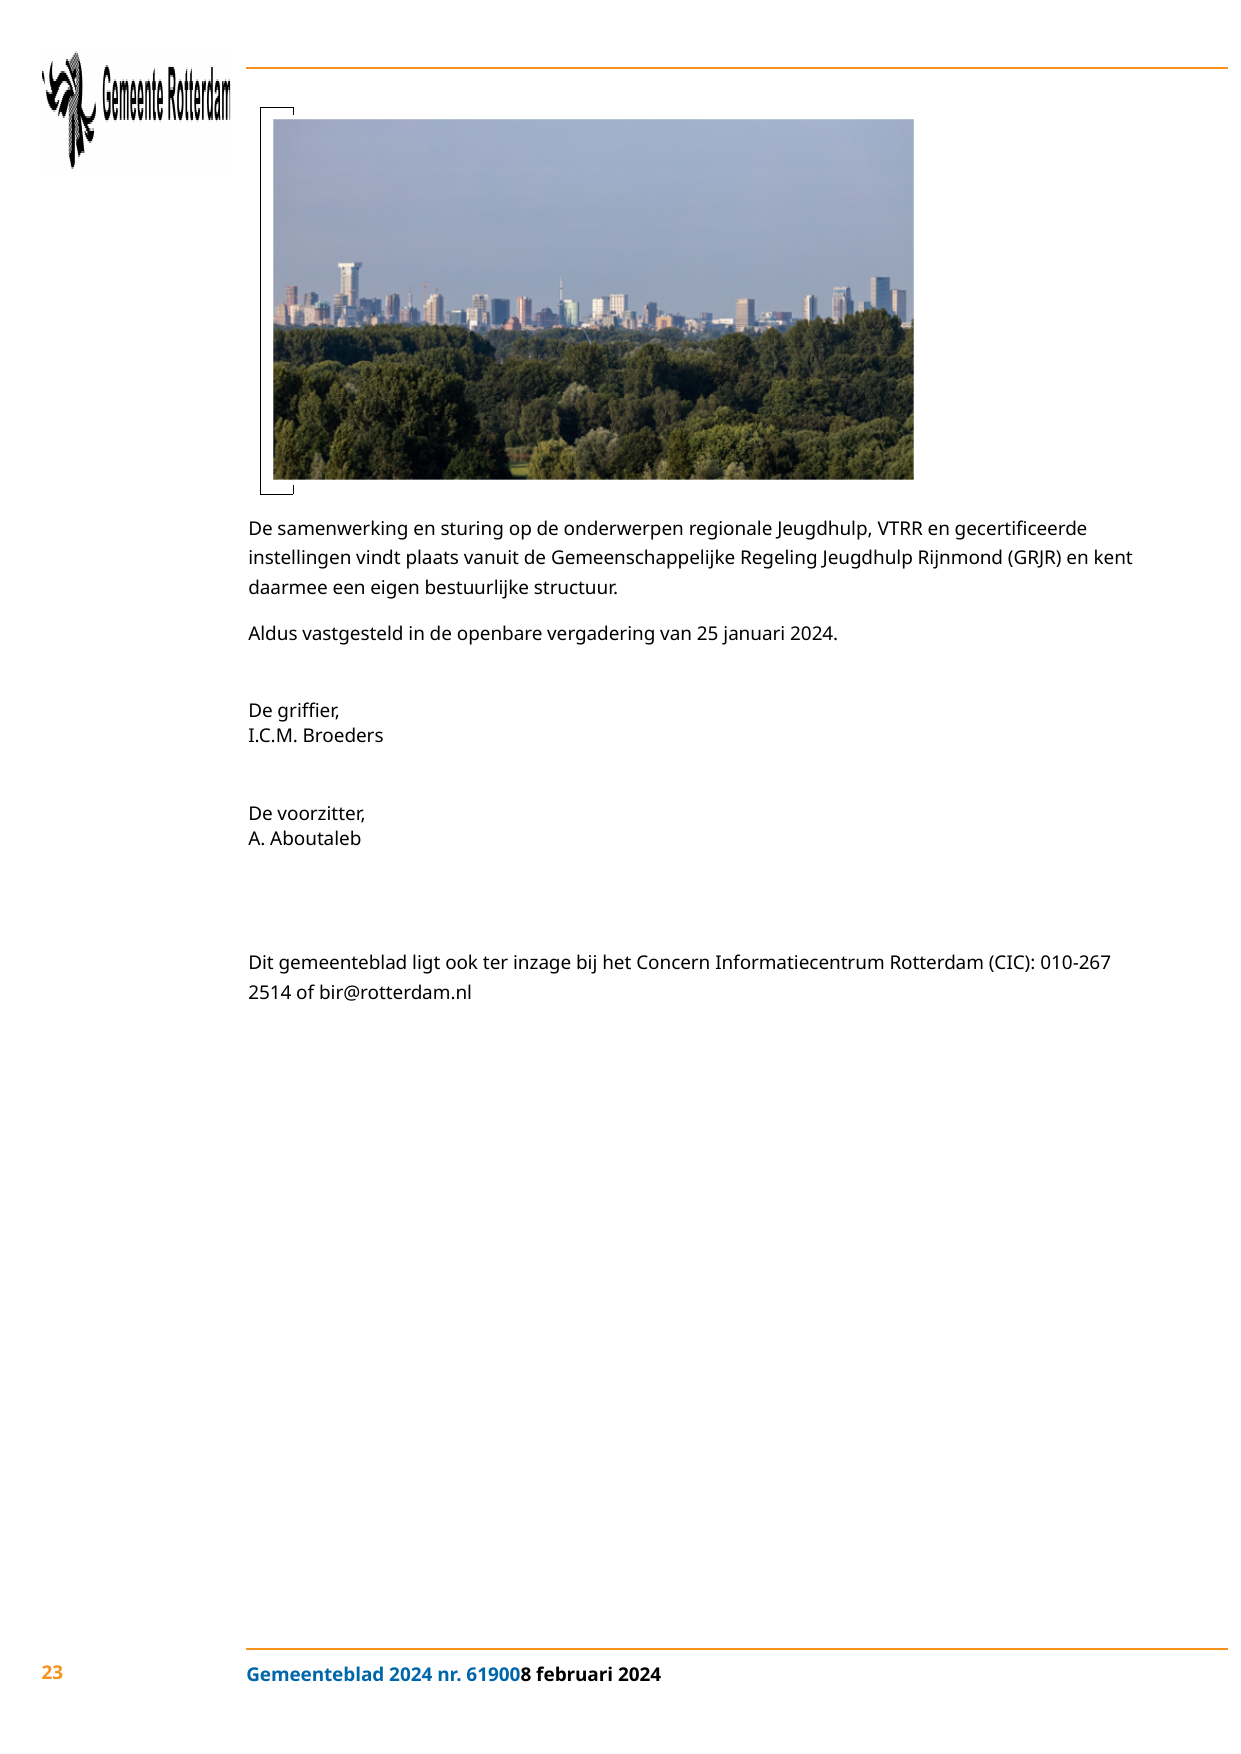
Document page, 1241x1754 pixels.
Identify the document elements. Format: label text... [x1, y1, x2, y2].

text De griffier, [248, 697, 1152, 723]
text Aldus vastgesteld in de openbare vergadering van 25 januari 2024. [248, 620, 1152, 646]
text Dit gemeenteblad ligt ook ter inzage bij het Concern Informatiecentrum Rotterdam (CIC): 010-267 2514 of bir@rotterdam.nl [248, 949, 1152, 1005]
picture [268, 115, 918, 485]
picture [41, 47, 231, 172]
text De samenwerking en sturing op de onderwerpen regionale Jeugdhulp, VTRR en gecertificeerde instellingen vindt plaats vanuit de Gemeenschappelijke Regeling Jeugdhulp Rijnmond (GRJR) en kent daarmee een eigen bestuurlijke structuur. [248, 515, 1152, 600]
text De voorzitter, [248, 800, 1152, 826]
text A. Aboutaleb [248, 826, 1152, 851]
text I.C.M. Broeders [248, 723, 1152, 748]
